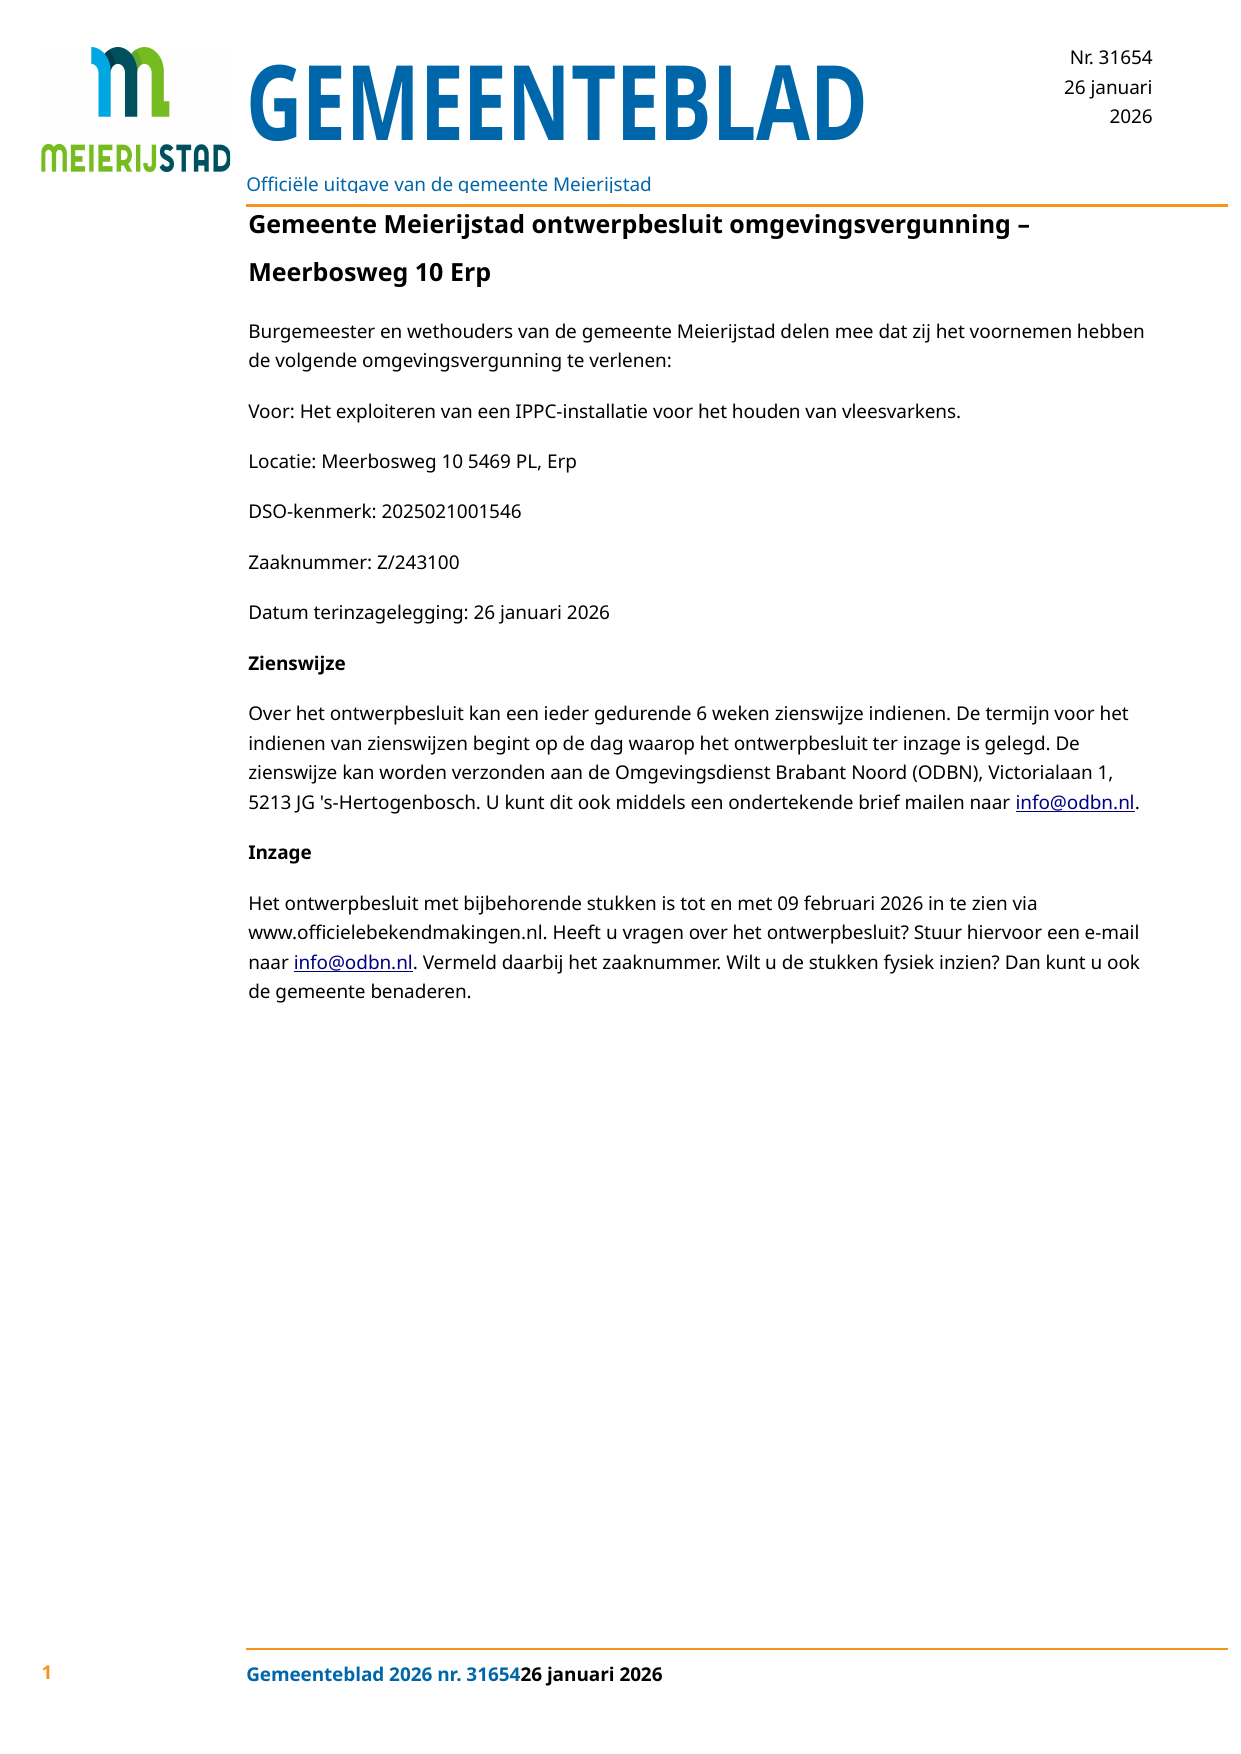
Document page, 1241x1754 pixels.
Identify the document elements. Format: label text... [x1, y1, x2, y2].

text Locatie: Meerbosweg 10 5469 PL, Erp [248, 448, 1152, 474]
text Gemeente Meierijstad ontwerpbesluit omgevingsvergunning – Meerbosweg 10 Erp [248, 207, 1152, 288]
text Inzage [248, 839, 1152, 865]
text Het ontwerpbesluit met bijbehorende stukken is tot en met 09 februari 2026 in te zien via www.officielebekendmakingen.nl. Heeft u vragen over het ontwerpbesluit? Stuur hiervoor een e-mail naar info@odbn.nl. Vermeld daarbij het zaaknummer. Wilt u de stukken fysiek inzien? Dan kunt u ook de gemeente benaderen. [248, 890, 1152, 1004]
text Burgemeester en wethouders van de gemeente Meierijstad delen mee dat zij het voornemen hebben de volgende omgevingsvergunning te verlenen: [248, 318, 1152, 373]
picture [41, 47, 231, 172]
text Datum terinzagelegging: 26 januari 2026 [248, 599, 1152, 625]
text Zienswijze [248, 650, 1152, 676]
text Zaaknummer: Z/243100 [248, 549, 1152, 575]
text Over het ontwerpbesluit kan een ieder gedurende 6 weken zienswijze indienen. De termijn voor het indienen van zienswijzen begint op de dag waarop het ontwerpbesluit ter inzage is gelegd. De zienswijze kan worden verzonden aan de Omgevingsdienst Brabant Noord (ODBN), Victorialaan 1, 5213 JG 's-Hertogenbosch. U kunt dit ook middels een ondertekende brief mailen naar info@odbn.nl. [248, 700, 1152, 815]
text Voor: Het exploiteren van een IPPC-installatie voor het houden van vleesvarkens. [248, 398, 1152, 424]
text DSO-kenmerk: 2025021001546 [248, 499, 1152, 524]
